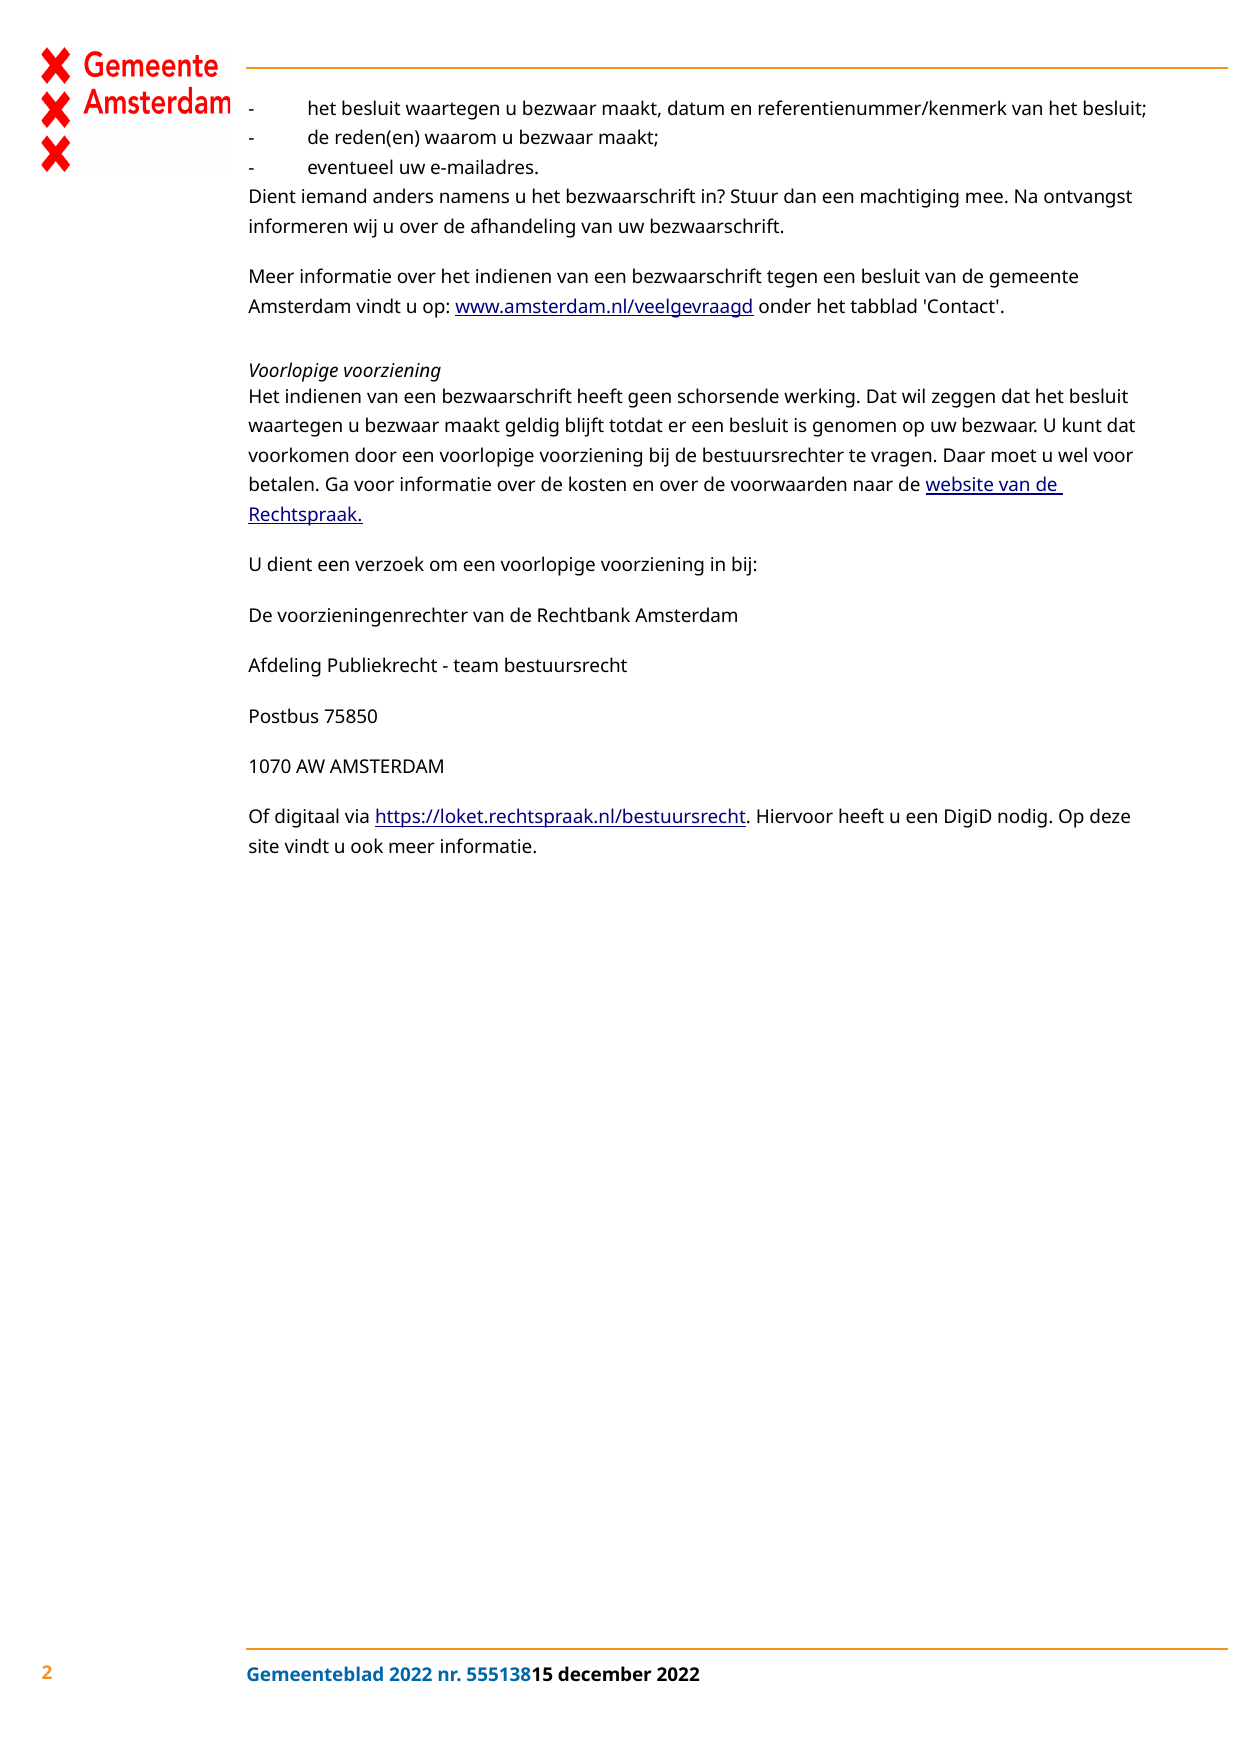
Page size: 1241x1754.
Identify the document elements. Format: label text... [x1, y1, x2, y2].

list het besluit waartegen u bezwaar maakt, datum en referentienummer/kenmerk van het besluit; [248, 95, 1152, 121]
text De voorzieningenrechter van de Rechtbank Amsterdam [248, 602, 1152, 628]
text 1070 AW AMSTERDAM [248, 753, 1152, 779]
text Postbus 75850 [248, 703, 1152, 728]
text Voorlopige voorziening [248, 357, 1152, 383]
text U dient een verzoek om een voorlopige voorziening in bij: [248, 552, 1152, 577]
text Dient iemand anders namens u het bezwaarschrift in? Stuur dan een machtiging mee. Na ontvangst informeren wij u over de afhandeling van uw bezwaarschrift. [248, 183, 1152, 239]
list eventueel uw e-mailadres. [248, 154, 1152, 180]
list de reden(en) waarom u bezwaar maakt; [248, 124, 1152, 150]
picture [41, 47, 231, 172]
text Meer informatie over het indienen van een bezwaarschrift tegen een besluit van de gemeente Amsterdam vindt u op: www.amsterdam.nl/veelgevraagd onder het tabblad 'Contact'. [248, 263, 1152, 319]
text Afdeling Publiekrecht - team bestuursrecht [248, 652, 1152, 678]
text Of digitaal via https://loket.rechtspraak.nl/bestuursrecht. Hiervoor heeft u een DigiD nodig. Op deze site vindt u ook meer informatie. [248, 804, 1152, 859]
text Het indienen van een bezwaarschrift heeft geen schorsende werking. Dat wil zeggen dat het besluit waartegen u bezwaar maakt geldig blijft totdat er een besluit is genomen op uw bezwaar. U kunt dat voorkomen door een voorlopige voorziening bij de bestuursrechter te vragen. Daar moet u wel voor betalen. Ga voor informatie over de kosten en over de voorwaarden naar de website van de Rechtspraak. [248, 383, 1152, 527]
